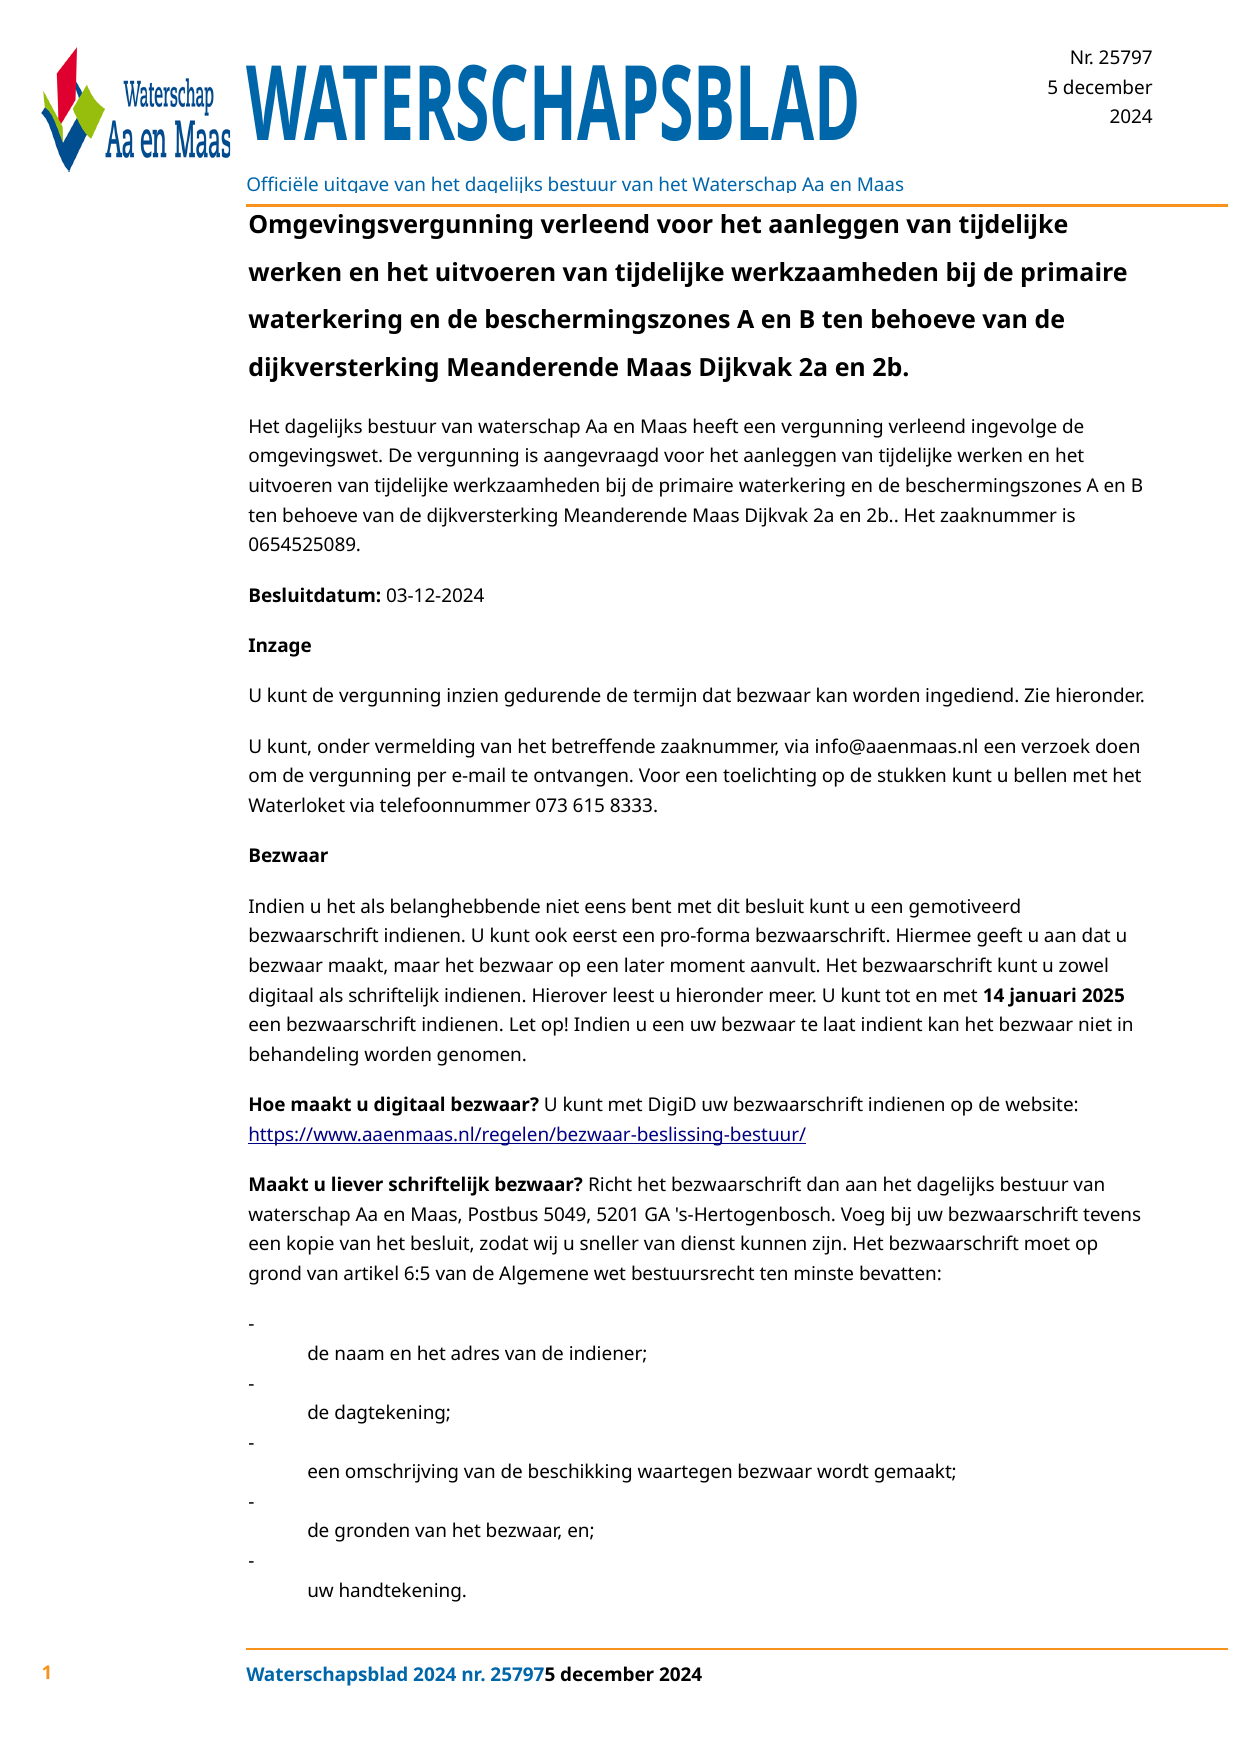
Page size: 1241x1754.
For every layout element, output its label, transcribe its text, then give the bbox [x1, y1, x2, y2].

text Bezwaar [248, 843, 1152, 868]
list de dagtekening; [248, 1399, 1152, 1425]
list de naam en het adres van de indiener; [248, 1340, 1152, 1366]
list een omschrijving van de beschikking waartegen bezwaar wordt gemaakt; [248, 1458, 1152, 1484]
text Hoe maakt u digitaal bezwaar? U kunt met DigiD uw bezwaarschrift indienen op de website: https://www.aaenmaas.nl/regelen/bezwaar-beslissing-bestuur/ [248, 1091, 1152, 1147]
list uw handtekening. [248, 1577, 1152, 1603]
text Inzage [248, 632, 1152, 658]
text Maakt u liever schriftelijk bezwaar? Richt het bezwaarschrift dan aan het dagelijks bestuur van waterschap Aa en Maas, Postbus 5049, 5201 GA 's-Hertogenbosch. Voeg bij uw bezwaarschrift tevens een kopie van het besluit, zodat wij u sneller van dienst kunnen zijn. Het bezwaarschrift moet op grond van artikel 6:5 van de Algemene wet bestuursrecht ten minste bevatten: [248, 1171, 1152, 1286]
picture [41, 47, 231, 172]
text U kunt, onder vermelding van het betreffende zaaknummer, via info@aaenmaas.nl een verzoek doen om de vergunning per e-mail te ontvangen. Voor een toelichting op de stukken kunt u bellen met het Waterloket via telefoonnummer 073 615 8333. [248, 733, 1152, 818]
text U kunt de vergunning inzien gedurende de termijn dat bezwaar kan worden ingediend. Zie hieronder. [248, 683, 1152, 708]
text Besluitdatum: 03-12-2024 [248, 582, 1152, 608]
list de gronden van het bezwaar, en; [248, 1518, 1152, 1543]
text Indien u het als belanghebbende niet eens bent met dit besluit kunt u een gemotiveerd bezwaarschrift indienen. U kunt ook eerst een pro-forma bezwaarschrift. Hiermee geeft u aan dat u bezwaar maakt, maar het bezwaar op een later moment aanvult. Het bezwaarschrift kunt u zowel digitaal als schriftelijk indienen. Hierover leest u hieronder meer. U kunt tot en met 14 januari 2025 een bezwaarschrift indienen. Let op! Indien u een uw bezwaar te laat indient kan het bezwaar niet in behandeling worden genomen. [248, 893, 1152, 1067]
text Omgevingsvergunning verleend voor het aanleggen van tijdelijke werken en het uitvoeren van tijdelijke werkzaamheden bij de primaire waterkering en de beschermingszones A en B ten behoeve van de dijkversterking Meanderende Maas Dijkvak 2a en 2b. [248, 207, 1152, 384]
text Het dagelijks bestuur van waterschap Aa en Maas heeft een vergunning verleend ingevolge de omgevingswet. De vergunning is aangevraagd voor het aanleggen van tijdelijke werken en het uitvoeren van tijdelijke werkzaamheden bij de primaire waterkering en de beschermingszones A en B ten behoeve van de dijkversterking Meanderende Maas Dijkvak 2a en 2b.. Het zaaknummer is 0654525089. [248, 413, 1152, 557]
